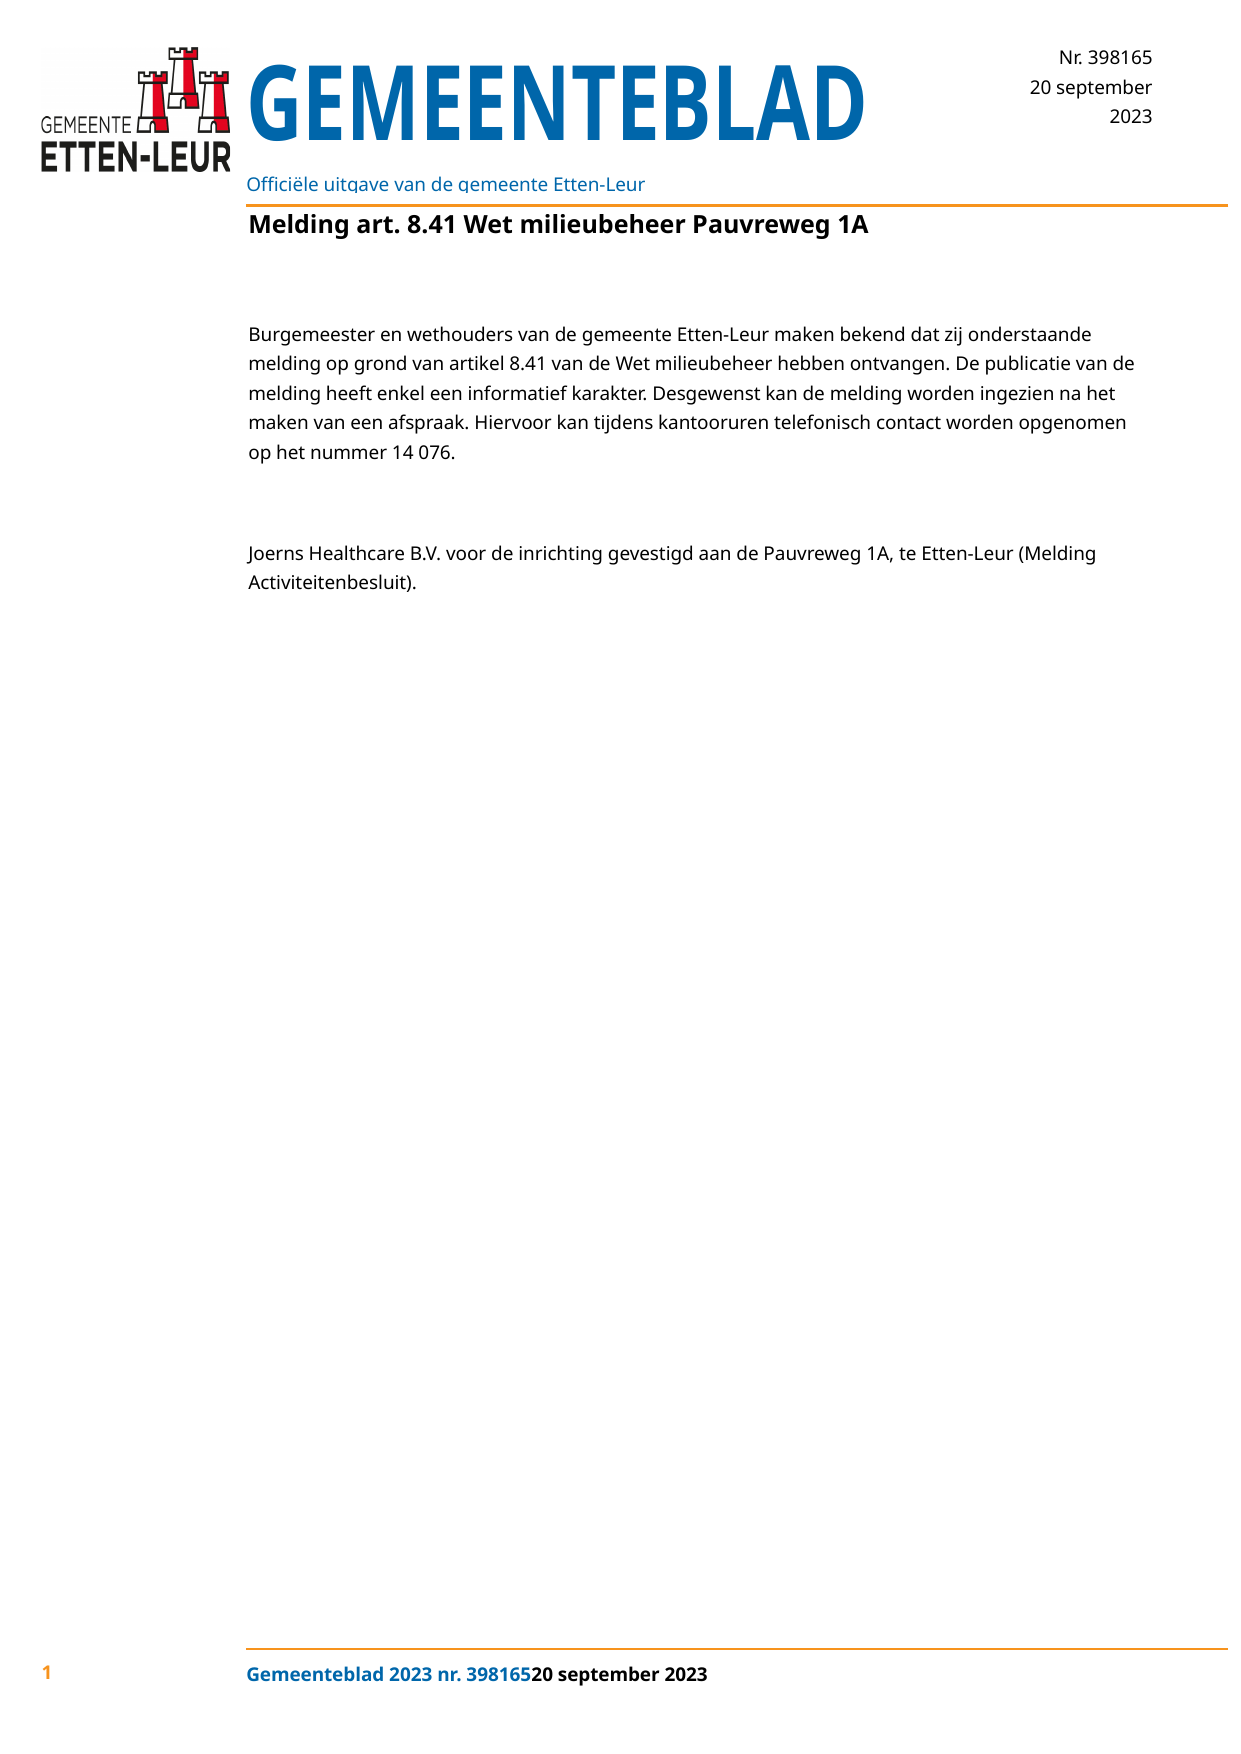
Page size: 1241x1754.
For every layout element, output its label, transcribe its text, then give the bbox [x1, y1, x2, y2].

picture [41, 47, 231, 172]
text Burgemeester en wethouders van de gemeente Etten-Leur maken bekend dat zij onderstaande melding op grond van artikel 8.41 van de Wet milieubeheer hebben ontvangen. De publicatie van de melding heeft enkel een informatief karakter. Desgewenst kan de melding worden ingezien na het maken van een afspraak. Hiervoor kan tijdens kantooruren telefonisch contact worden opgenomen op het nummer 14 076. [248, 321, 1152, 465]
text Melding art. 8.41 Wet milieubeheer Pauvreweg 1A [248, 207, 1152, 241]
text Joerns Healthcare B.V. voor de inrichting gevestigd aan de Pauvreweg 1A, te Etten-Leur (Melding Activiteitenbesluit). [248, 540, 1152, 595]
